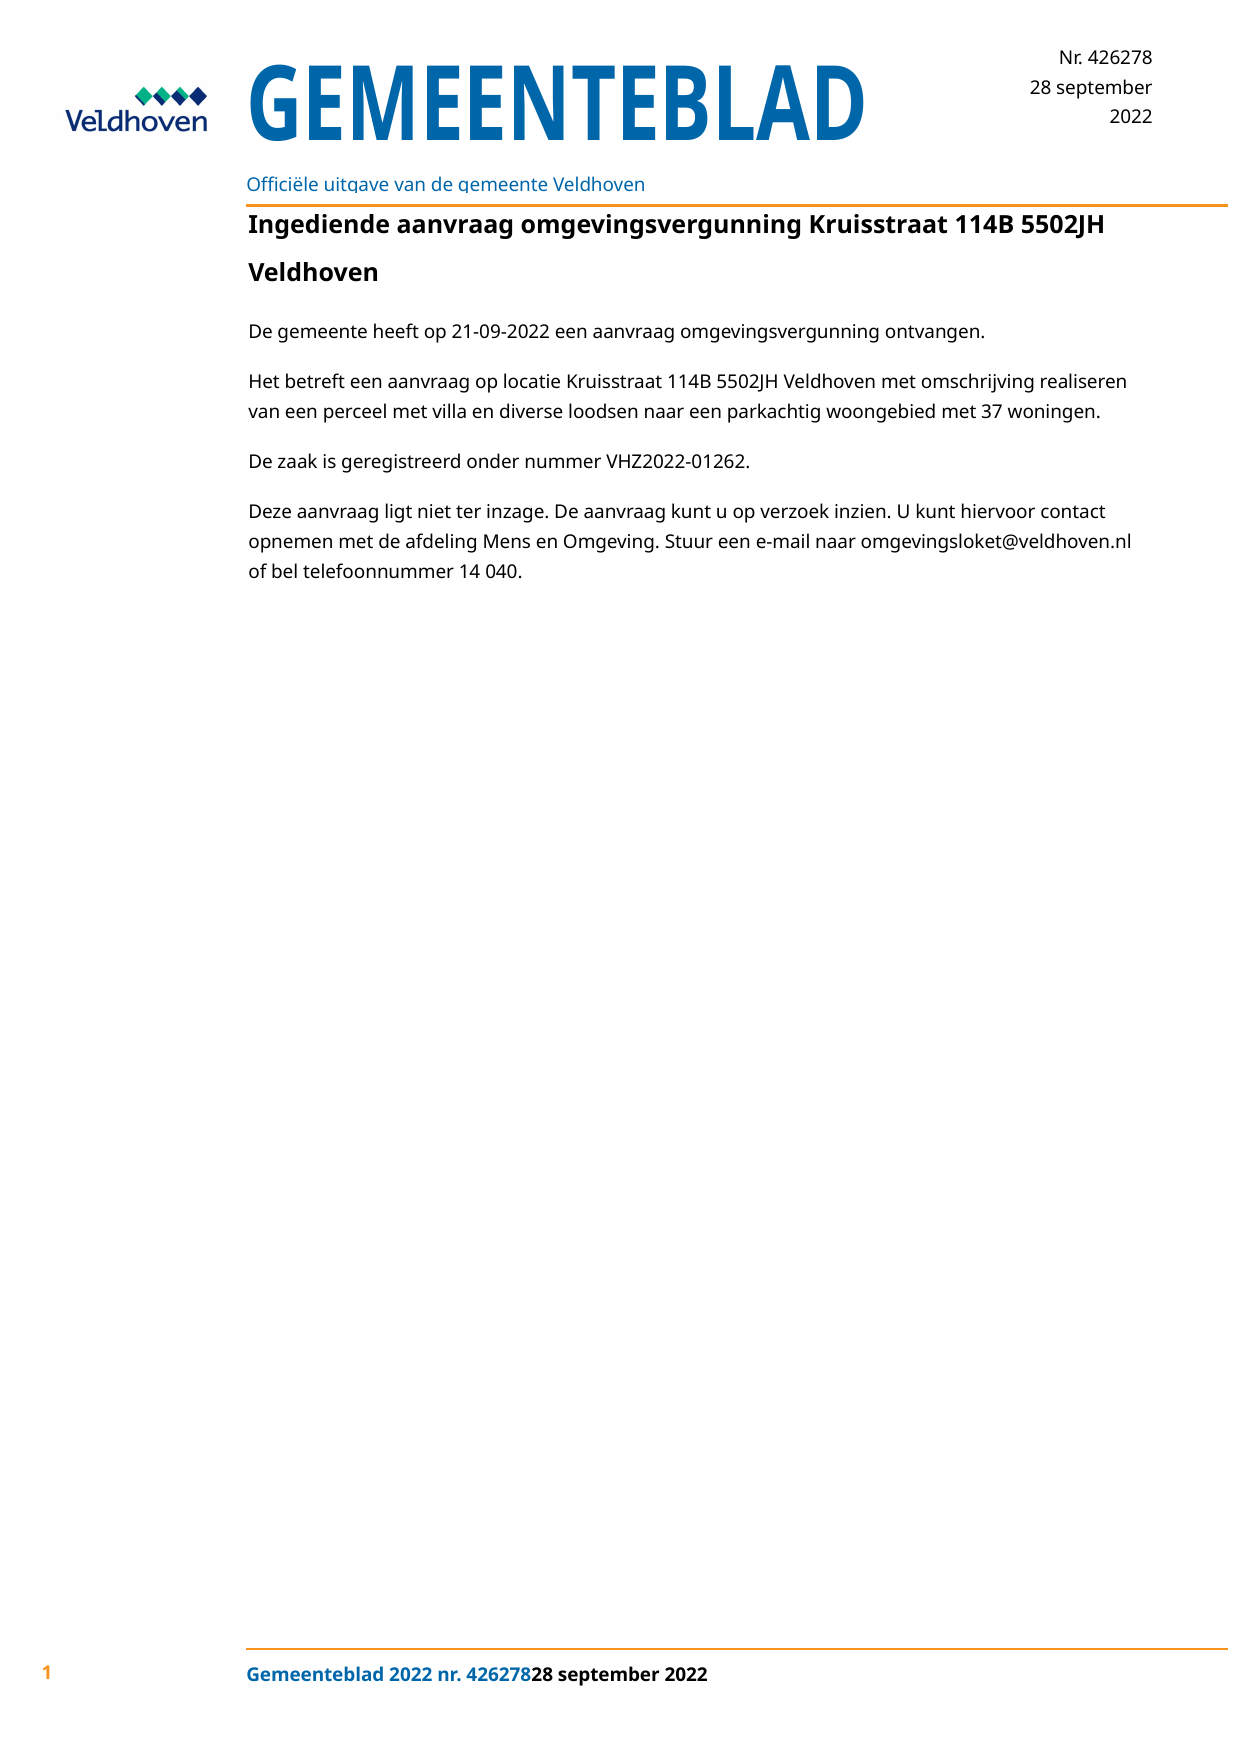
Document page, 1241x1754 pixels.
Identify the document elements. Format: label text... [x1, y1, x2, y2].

text Het betreft een aanvraag op locatie Kruisstraat 114B 5502JH Veldhoven met omschrijving realiseren van een perceel met villa en diverse loodsen naar een parkachtig woongebied met 37 woningen. [248, 368, 1152, 424]
text De zaak is geregistreerd onder nummer VHZ2022-01262. [248, 448, 1152, 474]
text Ingediende aanvraag omgevingsvergunning Kruisstraat 114B 5502JH Veldhoven [248, 207, 1152, 288]
picture [41, 47, 231, 172]
text De gemeente heeft op 21-09-2022 een aanvraag omgevingsvergunning ontvangen. [248, 318, 1152, 344]
text Deze aanvraag ligt niet ter inzage. De aanvraag kunt u op verzoek inzien. U kunt hiervoor contact opnemen met de afdeling Mens en Omgeving. Stuur een e-mail naar omgevingsloket@veldhoven.nl of bel telefoonnummer 14 040. [248, 499, 1152, 584]
